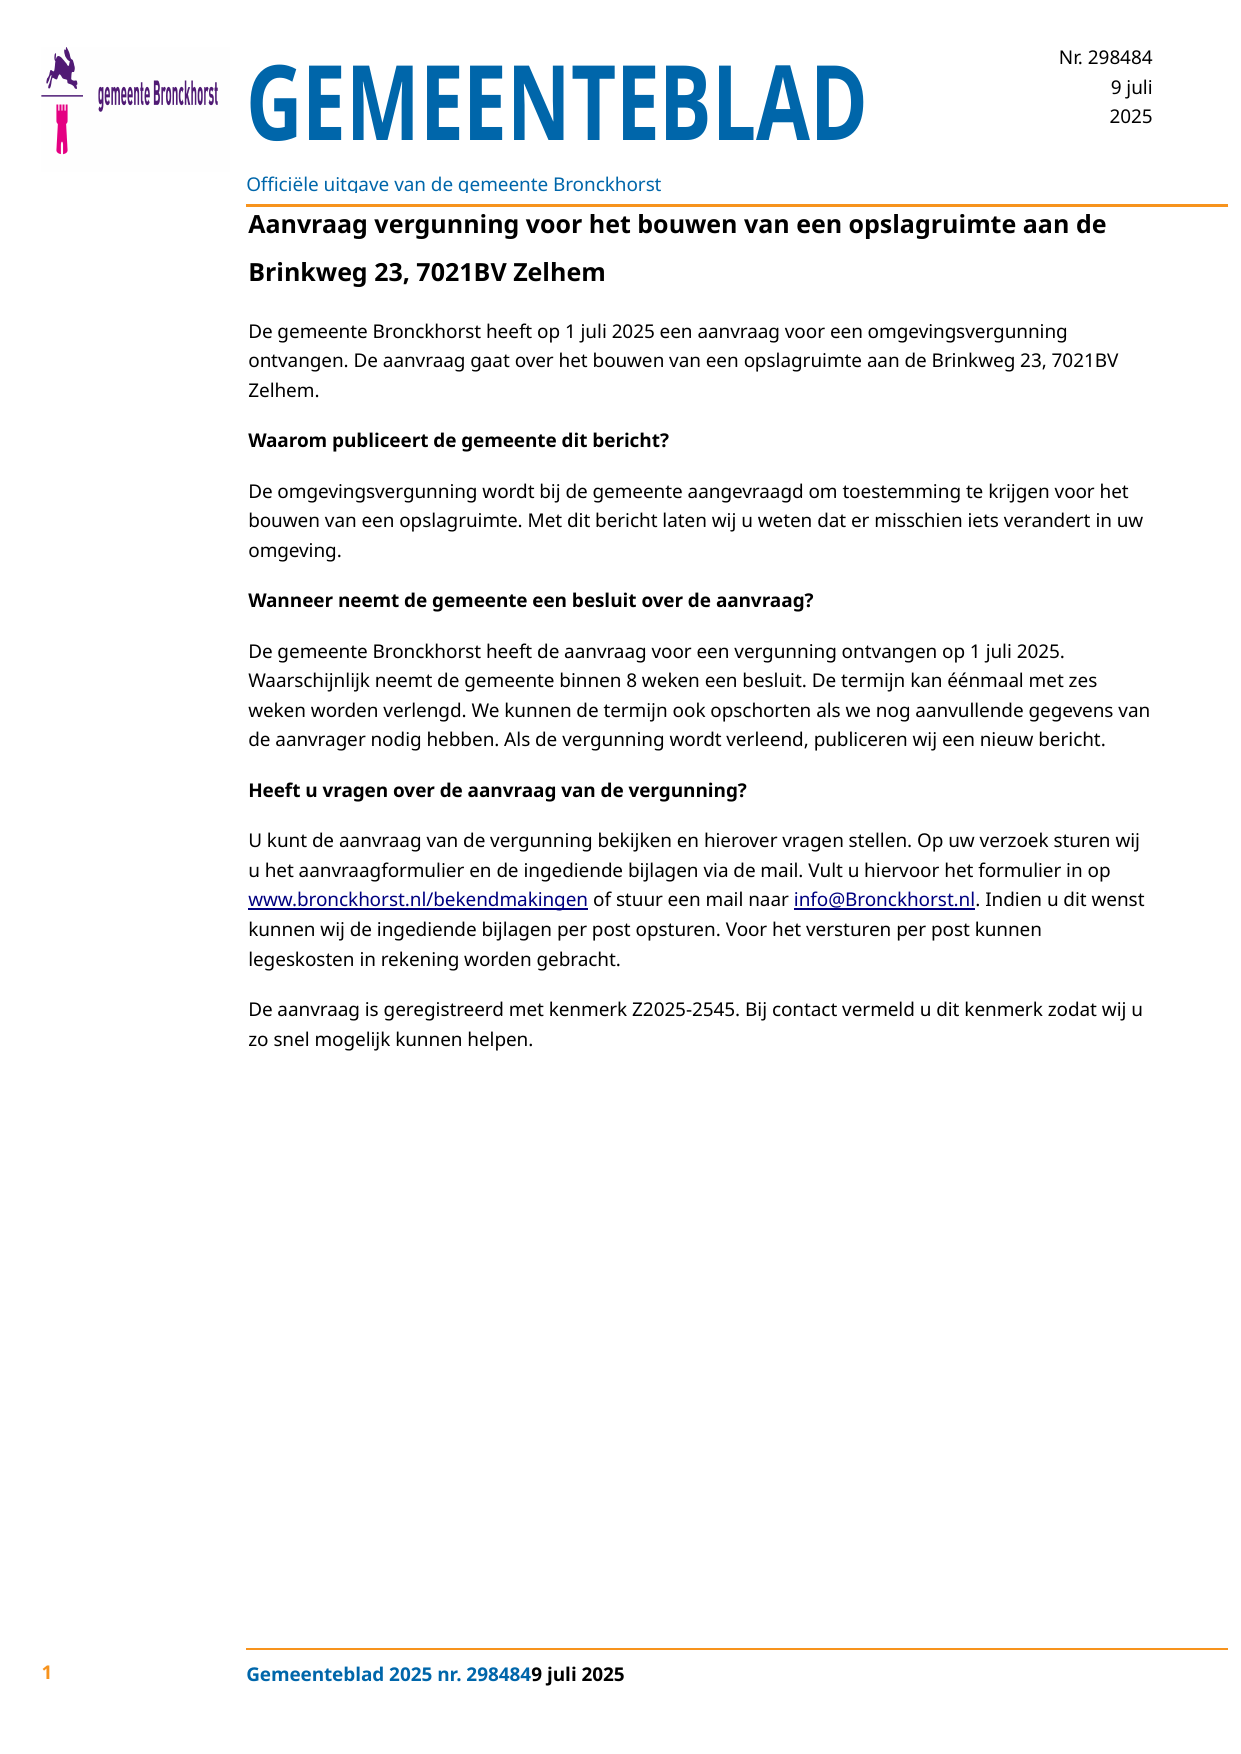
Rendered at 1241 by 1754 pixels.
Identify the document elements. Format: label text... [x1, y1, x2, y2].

text De aanvraag is geregistreerd met kenmerk Z2025-2545. Bij contact vermeld u dit kenmerk zodat wij u zo snel mogelijk kunnen helpen. [248, 996, 1152, 1052]
text De omgevingsvergunning wordt bij de gemeente aangevraagd om toestemming te krijgen voor het bouwen van een opslagruimte. Met dit bericht laten wij u weten dat er misschien iets verandert in uw omgeving. [248, 478, 1152, 563]
text Wanneer neemt de gemeente een besluit over de aanvraag? [248, 587, 1152, 613]
text De gemeente Bronckhorst heeft op 1 juli 2025 een aanvraag voor een omgevingsvergunning ontvangen. De aanvraag gaat over het bouwen van een opslagruimte aan de Brinkweg 23, 7021BV Zelhem. [248, 318, 1152, 403]
text De gemeente Bronckhorst heeft de aanvraag voor een vergunning ontvangen op 1 juli 2025. Waarschijnlijk neemt de gemeente binnen 8 weken een besluit. De termijn kan éénmaal met zes weken worden verlengd. We kunnen de termijn ook opschorten als we nog aanvullende gegevens van de aanvrager nodig hebben. Als de vergunning wordt verleend, publiceren wij een nieuw bericht. [248, 638, 1152, 752]
text Waarom publiceert de gemeente dit bericht? [248, 427, 1152, 453]
text U kunt de aanvraag van de vergunning bekijken en hierover vragen stellen. Op uw verzoek sturen wij u het aanvraagformulier en de ingediende bijlagen via de mail. Vult u hiervoor het formulier in op www.bronckhorst.nl/bekendmakingen of stuur een mail naar info@Bronckhorst.nl. Indien u dit wenst kunnen wij de ingediende bijlagen per post opsturen. Voor het versturen per post kunnen legeskosten in rekening worden gebracht. [248, 827, 1152, 972]
text Aanvraag vergunning voor het bouwen van een opslagruimte aan de Brinkweg 23, 7021BV Zelhem [248, 207, 1152, 288]
picture [41, 47, 231, 172]
text Heeft u vragen over de aanvraag van de vergunning? [248, 777, 1152, 803]
